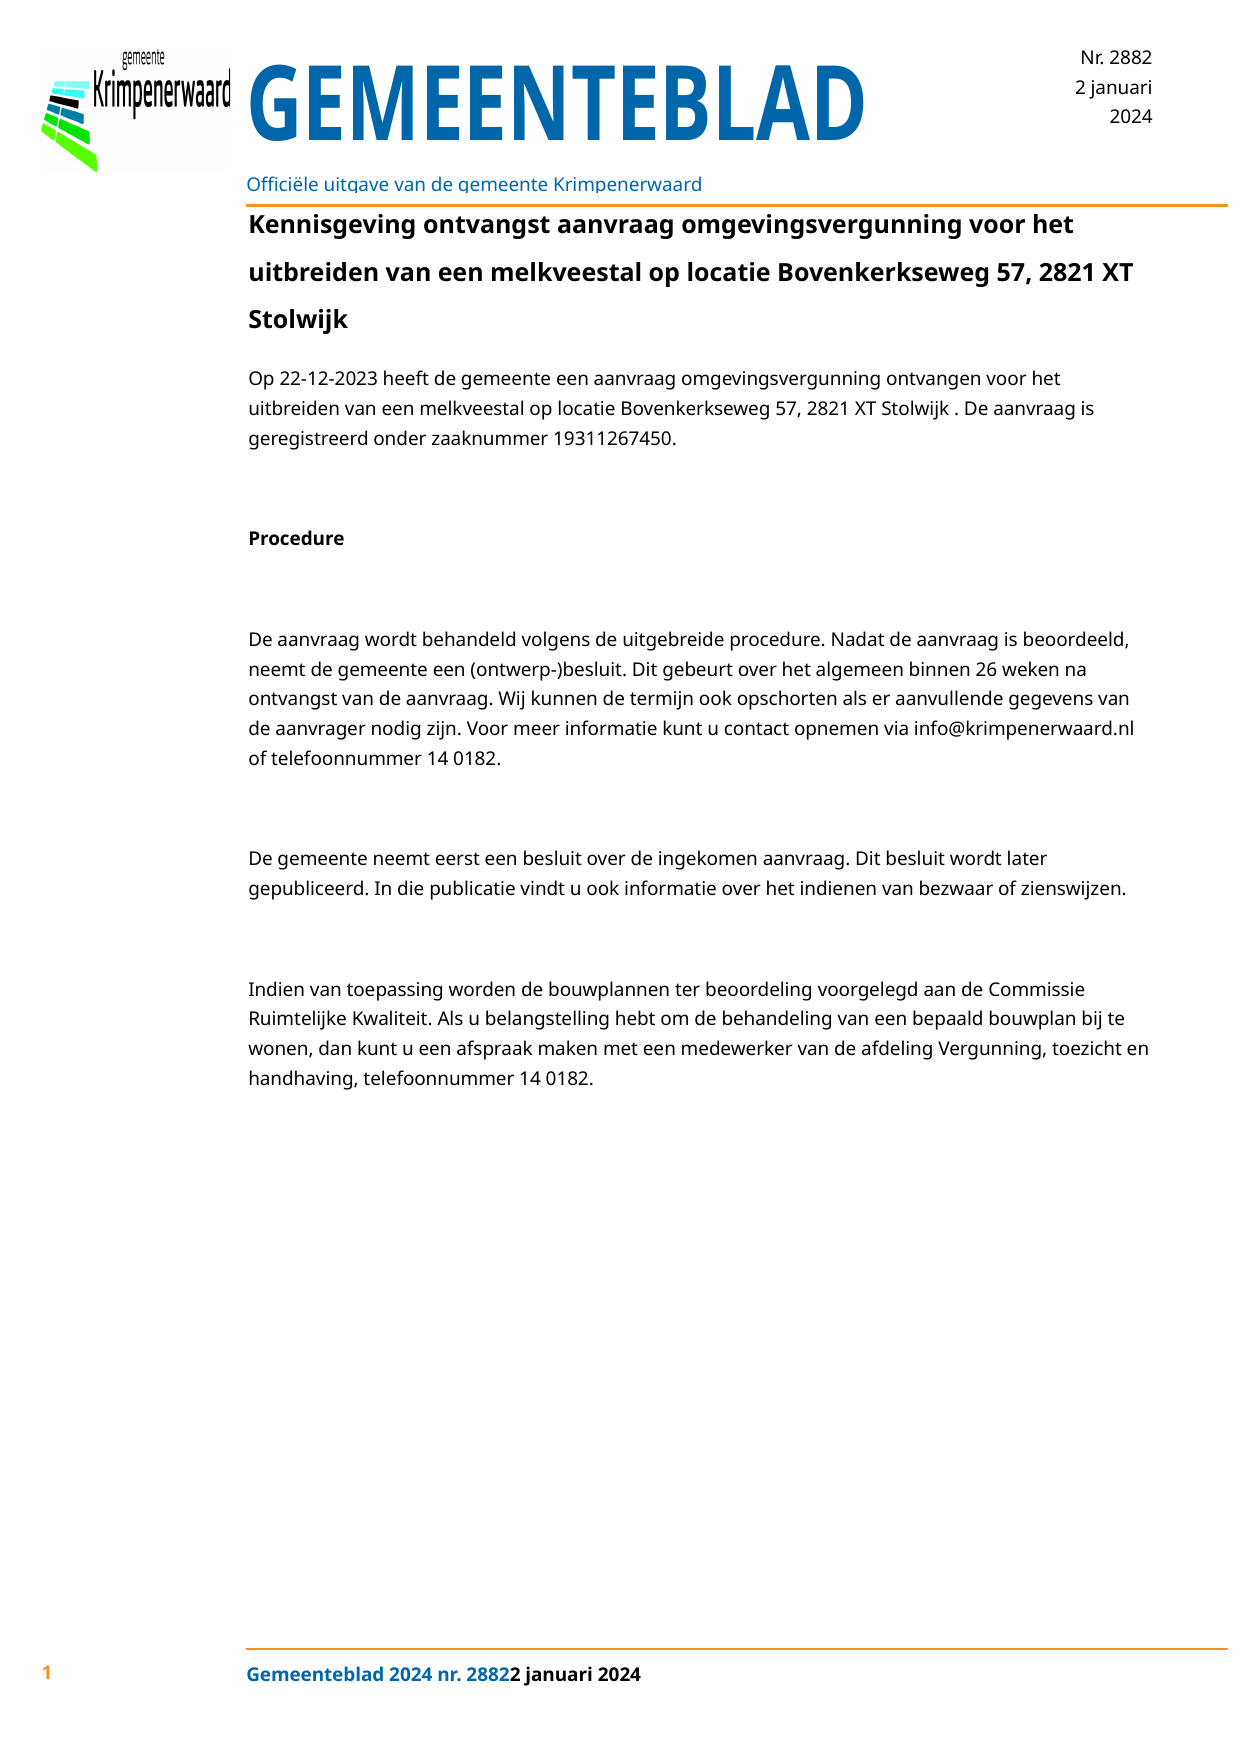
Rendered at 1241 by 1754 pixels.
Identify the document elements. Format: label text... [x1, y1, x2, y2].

text De gemeente neemt eerst een besluit over de ingekomen aanvraag. Dit besluit wordt later gepubliceerd. In die publicatie vindt u ook informatie over het indienen van bezwaar of zienswijzen. [248, 846, 1152, 901]
text Indien van toepassing worden de bouwplannen ter beoordeling voorgelegd aan de Commissie Ruimtelijke Kwaliteit. Als u belangstelling hebt om de behandeling van een bepaald bouwplan bij te wonen, dan kunt u een afspraak maken met een medewerker van de afdeling Vergunning, toezicht en handhaving, telefoonnummer 14 0182. [248, 976, 1152, 1090]
text Procedure [248, 526, 1152, 551]
text De aanvraag wordt behandeld volgens de uitgebreide procedure. Nadat de aanvraag is beoordeeld, neemt de gemeente een (ontwerp-)besluit. Dit gebeurt over het algemeen binnen 26 weken na ontvangst van de aanvraag. Wij kunnen de termijn ook opschorten als er aanvullende gegevens van de aanvrager nodig zijn. Voor meer informatie kunt u contact opnemen via info@krimpenerwaard.nl of telefoonnummer 14 0182. [248, 626, 1152, 770]
text Op 22-12-2023 heeft de gemeente een aanvraag omgevingsvergunning ontvangen voor het uitbreiden van een melkveestal op locatie Bovenkerkseweg 57, 2821 XT Stolwijk . De aanvraag is geregistreerd onder zaaknummer 19311267450. [248, 366, 1152, 450]
picture [41, 47, 231, 172]
text Kennisgeving ontvangst aanvraag omgevingsvergunning voor het uitbreiden van een melkveestal op locatie Bovenkerkseweg 57, 2821 XT Stolwijk [248, 207, 1152, 336]
